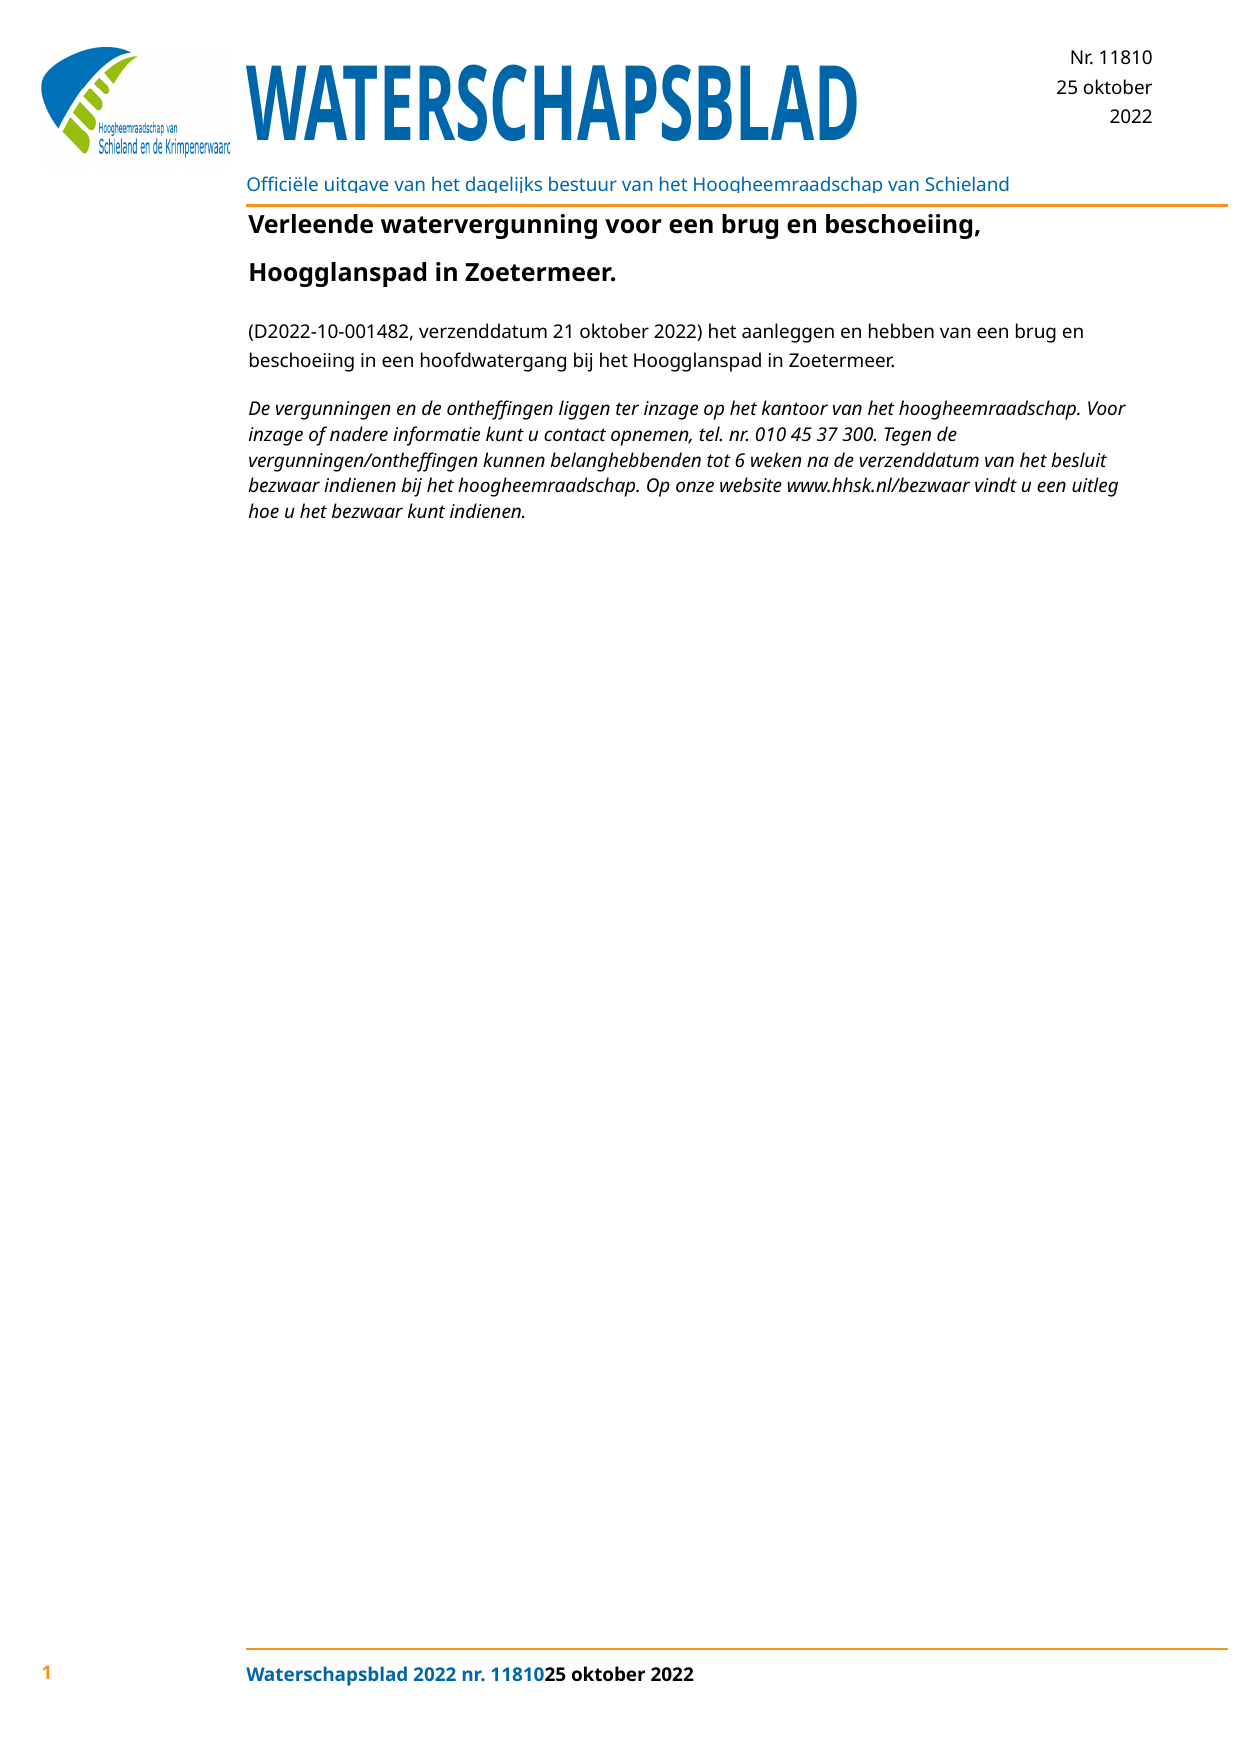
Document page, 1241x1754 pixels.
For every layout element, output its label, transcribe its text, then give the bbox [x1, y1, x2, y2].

text Verleende watervergunning voor een brug en beschoeiing, Hoogglanspad in Zoetermeer. [248, 207, 1152, 288]
text De vergunningen en de ontheffingen liggen ter inzage op het kantoor van het hoogheemraadschap. Voor inzage of nadere informatie kunt u contact opnemen, tel. nr. 010 45 37 300. Tegen de vergunningen/ontheffingen kunnen belanghebbenden tot 6 weken na de verzenddatum van het besluit bezwaar indienen bij het hoogheemraadschap. Op onze website www.hhsk.nl/bezwaar vindt u een uitleg hoe u het bezwaar kunt indienen. [248, 395, 1152, 524]
text (D2022-10-001482, verzenddatum 21 oktober 2022) het aanleggen en hebben van een brug en beschoeiing in een hoofdwatergang bij het Hoogglanspad in Zoetermeer. [248, 318, 1152, 373]
picture [41, 47, 231, 172]
